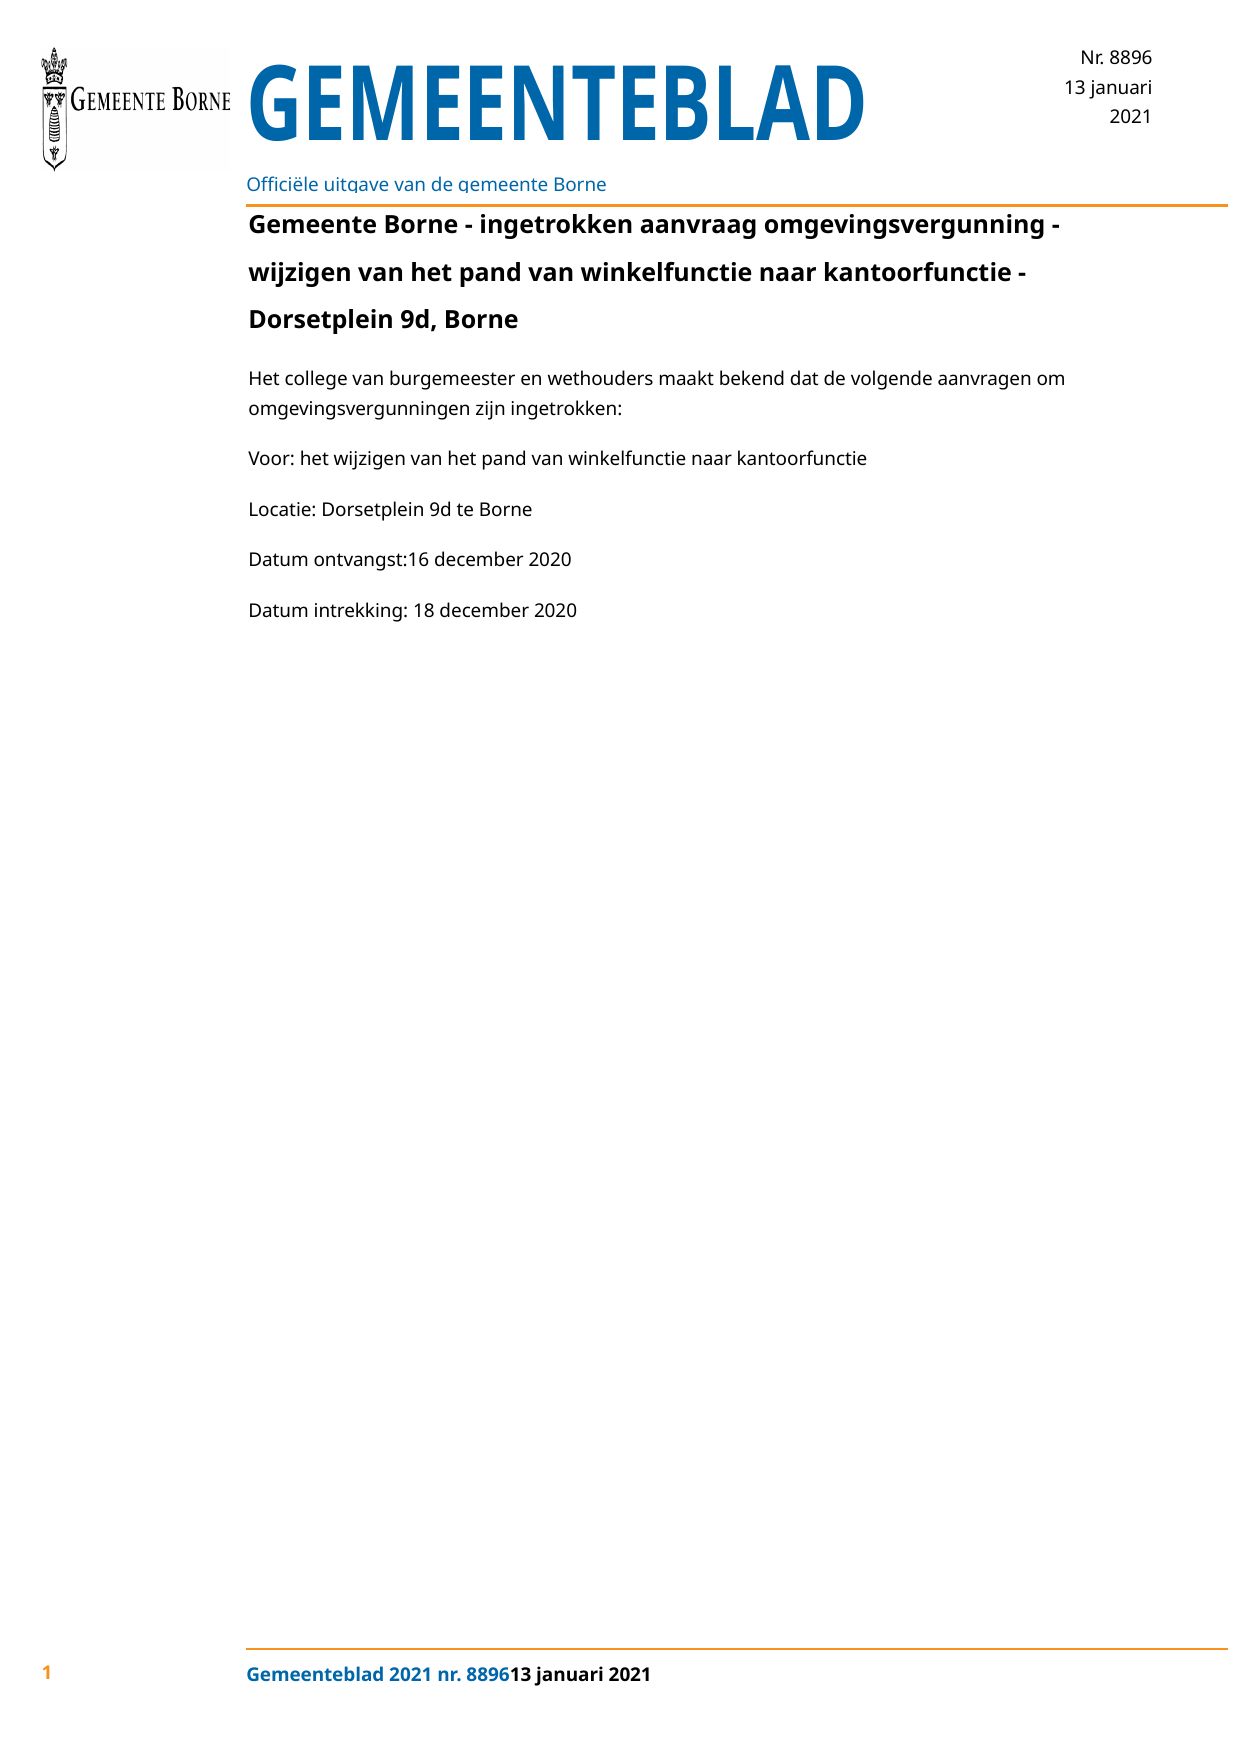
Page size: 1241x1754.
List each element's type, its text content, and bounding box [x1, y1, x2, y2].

text Het college van burgemeester en wethouders maakt bekend dat de volgende aanvragen om omgevingsvergunningen zijn ingetrokken: [248, 366, 1152, 421]
text Voor: het wijzigen van het pand van winkelfunctie naar kantoorfunctie [248, 446, 1152, 471]
text Datum intrekking: 18 december 2020 [248, 597, 1152, 622]
text Datum ontvangst:16 december 2020 [248, 546, 1152, 572]
picture [41, 47, 231, 172]
text Gemeente Borne - ingetrokken aanvraag omgevingsvergunning - wijzigen van het pand van winkelfunctie naar kantoorfunctie - Dorsetplein 9d, Borne [248, 207, 1152, 336]
text Locatie: Dorsetplein 9d te Borne [248, 496, 1152, 522]
